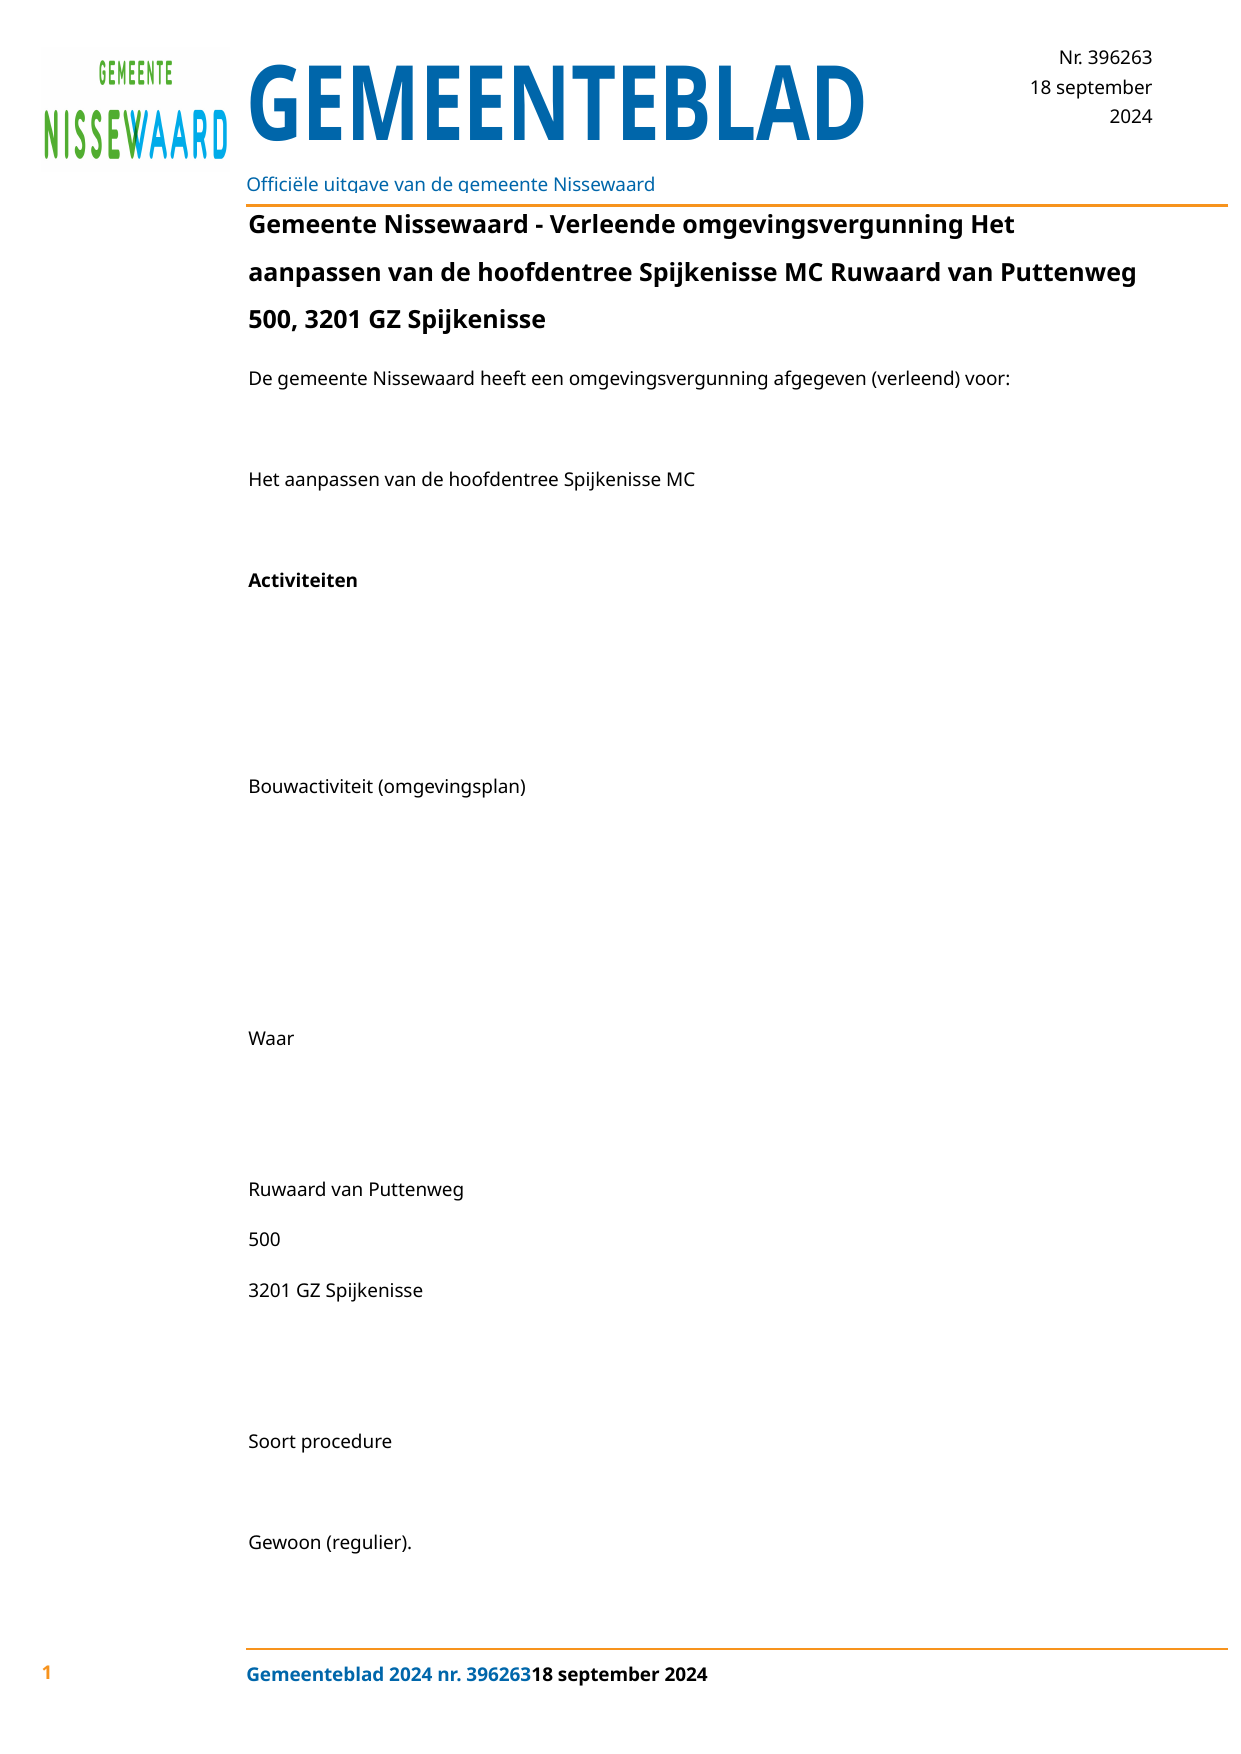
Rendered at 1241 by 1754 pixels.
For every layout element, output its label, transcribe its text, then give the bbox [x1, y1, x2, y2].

text Ruwaard van Puttenweg [248, 1176, 1152, 1202]
text Het aanpassen van de hoofdentree Spijkenisse MC [248, 466, 1152, 492]
text Soort procedure [248, 1428, 1152, 1454]
text Activiteiten [248, 567, 1152, 593]
text Bouwactiviteit (omgevingsplan) [248, 773, 1152, 798]
text Gemeente Nissewaard - Verleende omgevingsvergunning Het aanpassen van de hoofdentree Spijkenisse MC Ruwaard van Puttenweg 500, 3201 GZ Spijkenisse [248, 207, 1152, 336]
text De gemeente Nissewaard heeft een omgevingsvergunning afgegeven (verleend) voor: [248, 366, 1152, 391]
text ﻿ [248, 618, 1152, 647]
text 500 [248, 1227, 1152, 1252]
picture [41, 47, 231, 172]
text 3201 GZ Spijkenisse [248, 1277, 1152, 1303]
text Gewoon (regulier). [248, 1529, 1152, 1555]
text Waar [248, 1025, 1152, 1051]
